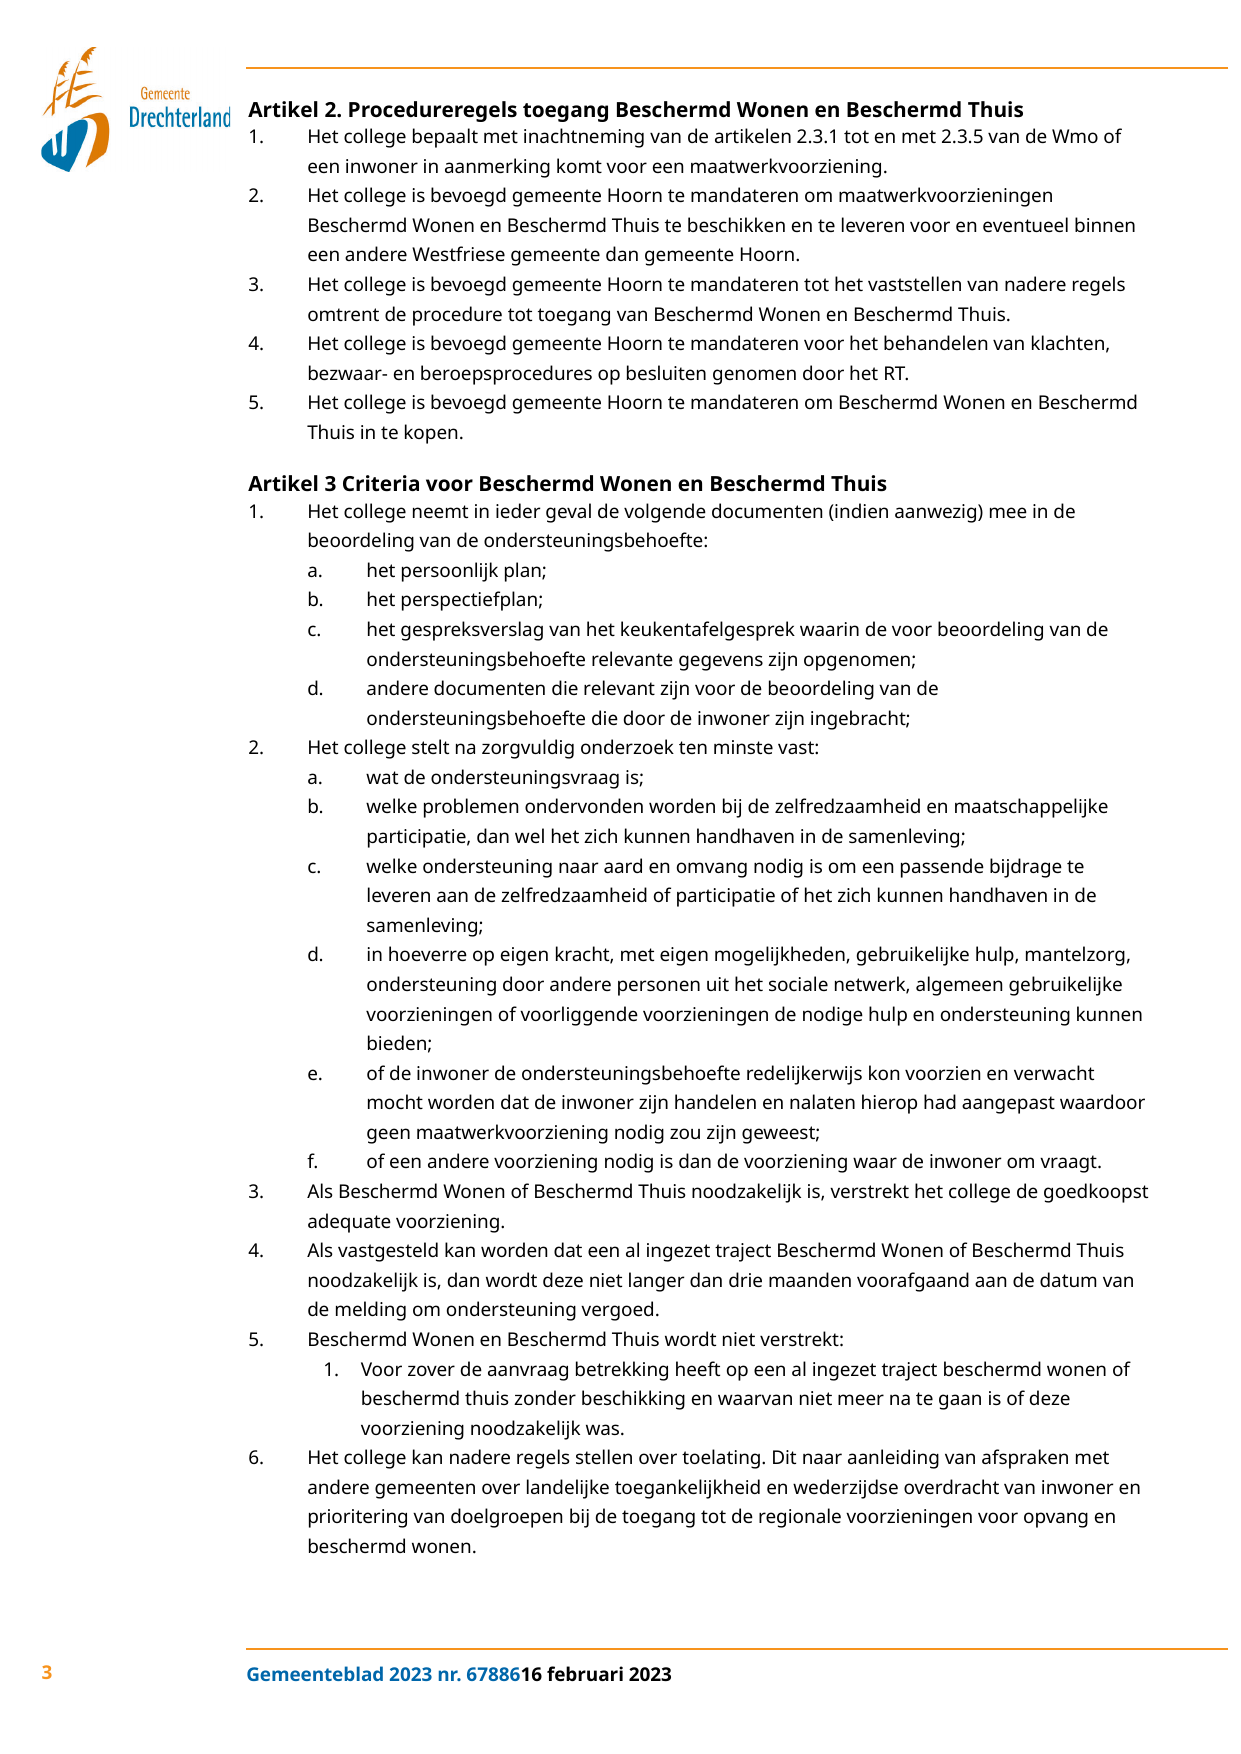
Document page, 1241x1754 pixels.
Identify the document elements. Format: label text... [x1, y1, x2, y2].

list het perspectiefplan; [307, 587, 1152, 612]
list Het college is bevoegd gemeente Hoorn te mandateren om Beschermd Wonen en Beschermd Thuis in te kopen. [248, 389, 1152, 445]
text Artikel 2. Procedureregels toegang Beschermd Wonen en Beschermd Thuis [248, 95, 1152, 123]
list welke problemen ondervonden worden bij de zelfredzaamheid en maatschappelijke participatie, dan wel het zich kunnen handhaven in de samenleving; [307, 794, 1152, 849]
text Artikel 3 Criteria voor Beschermd Wonen en Beschermd Thuis [248, 469, 1152, 498]
list in hoeverre op eigen kracht, met eigen mogelijkheden, gebruikelijke hulp, mantelzorg, ondersteuning door andere personen uit het sociale netwerk, algemeen gebruikelijke voorzieningen of voorliggende voorzieningen de nodige hulp en ondersteuning kunnen bieden; [307, 942, 1152, 1056]
list Het college stelt na zorgvuldig onderzoek ten minste vast: [248, 734, 1152, 760]
list Het college neemt in ieder geval de volgende documenten (indien aanwezig) mee in de beoordeling van de ondersteuningsbehoefte: [248, 498, 1152, 553]
list Als Beschermd Wonen of Beschermd Thuis noodzakelijk is, verstrekt het college de goedkoopst adequate voorziening. [248, 1178, 1152, 1234]
list Het college is bevoegd gemeente Hoorn te mandateren voor het behandelen van klachten, bezwaar- en beroepsprocedures op besluiten genomen door het RT. [248, 330, 1152, 386]
list het gespreksverslag van het keukentafelgesprek waarin de voor beoordeling van de ondersteuningsbehoefte relevante gegevens zijn opgenomen; [307, 616, 1152, 672]
list welke ondersteuning naar aard en omvang nodig is om een passende bijdrage te leveren aan de zelfredzaamheid of participatie of het zich kunnen handhaven in de samenleving; [307, 853, 1152, 938]
picture [226, 115, 231, 124]
list het persoonlijk plan; [307, 557, 1152, 583]
list of de inwoner de ondersteuningsbehoefte redelijkerwijs kon voorzien en verwacht mocht worden dat de inwoner zijn handelen en nalaten hierop had aangepast waardoor geen maatwerkvoorziening nodig zou zijn geweest; [307, 1060, 1152, 1145]
list Beschermd Wonen en Beschermd Thuis wordt niet verstrekt: [248, 1326, 1152, 1352]
list Voor zover de aanvraag betrekking heeft op een al ingezet traject beschermd wonen of beschermd thuis zonder beschikking en waarvan niet meer na te gaan is of deze voorziening noodzakelijk was. [323, 1356, 1152, 1441]
picture [41, 47, 231, 172]
list andere documenten die relevant zijn voor de beoordeling van de ondersteuningsbehoefte die door de inwoner zijn ingebracht; [307, 675, 1152, 731]
list Het college is bevoegd gemeente Hoorn te mandateren om maatwerkvoorzieningen Beschermd Wonen en Beschermd Thuis te beschikken en te leveren voor en eventueel binnen een andere Westfriese gemeente dan gemeente Hoorn. [248, 182, 1152, 267]
picture [41, 158, 64, 172]
list Het college bepaalt met inachtneming van de artikelen 2.3.1 tot en met 2.3.5 van de Wmo of een inwoner in aanmerking komt voor een maatwerkvoorziening. [248, 123, 1152, 178]
list wat de ondersteuningsvraag is; [307, 764, 1152, 790]
list Het college kan nadere regels stellen over toelating. Dit naar aanleiding van afspraken met andere gemeenten over landelijke toegankelijkheid en wederzijdse overdracht van inwoner en prioritering van doelgroepen bij de toegang tot de regionale voorzieningen voor opvang en beschermd wonen. [248, 1444, 1152, 1559]
list Als vastgesteld kan worden dat een al ingezet traject Beschermd Wonen of Beschermd Thuis noodzakelijk is, dan wordt deze niet langer dan drie maanden voorafgaand aan de datum van de melding om ondersteuning vergoed. [248, 1237, 1152, 1322]
list Het college is bevoegd gemeente Hoorn te mandateren tot het vaststellen van nadere regels omtrent de procedure tot toegang van Beschermd Wonen en Beschermd Thuis. [248, 271, 1152, 326]
list of een andere voorziening nodig is dan de voorziening waar de inwoner om vraagt. [307, 1149, 1152, 1174]
